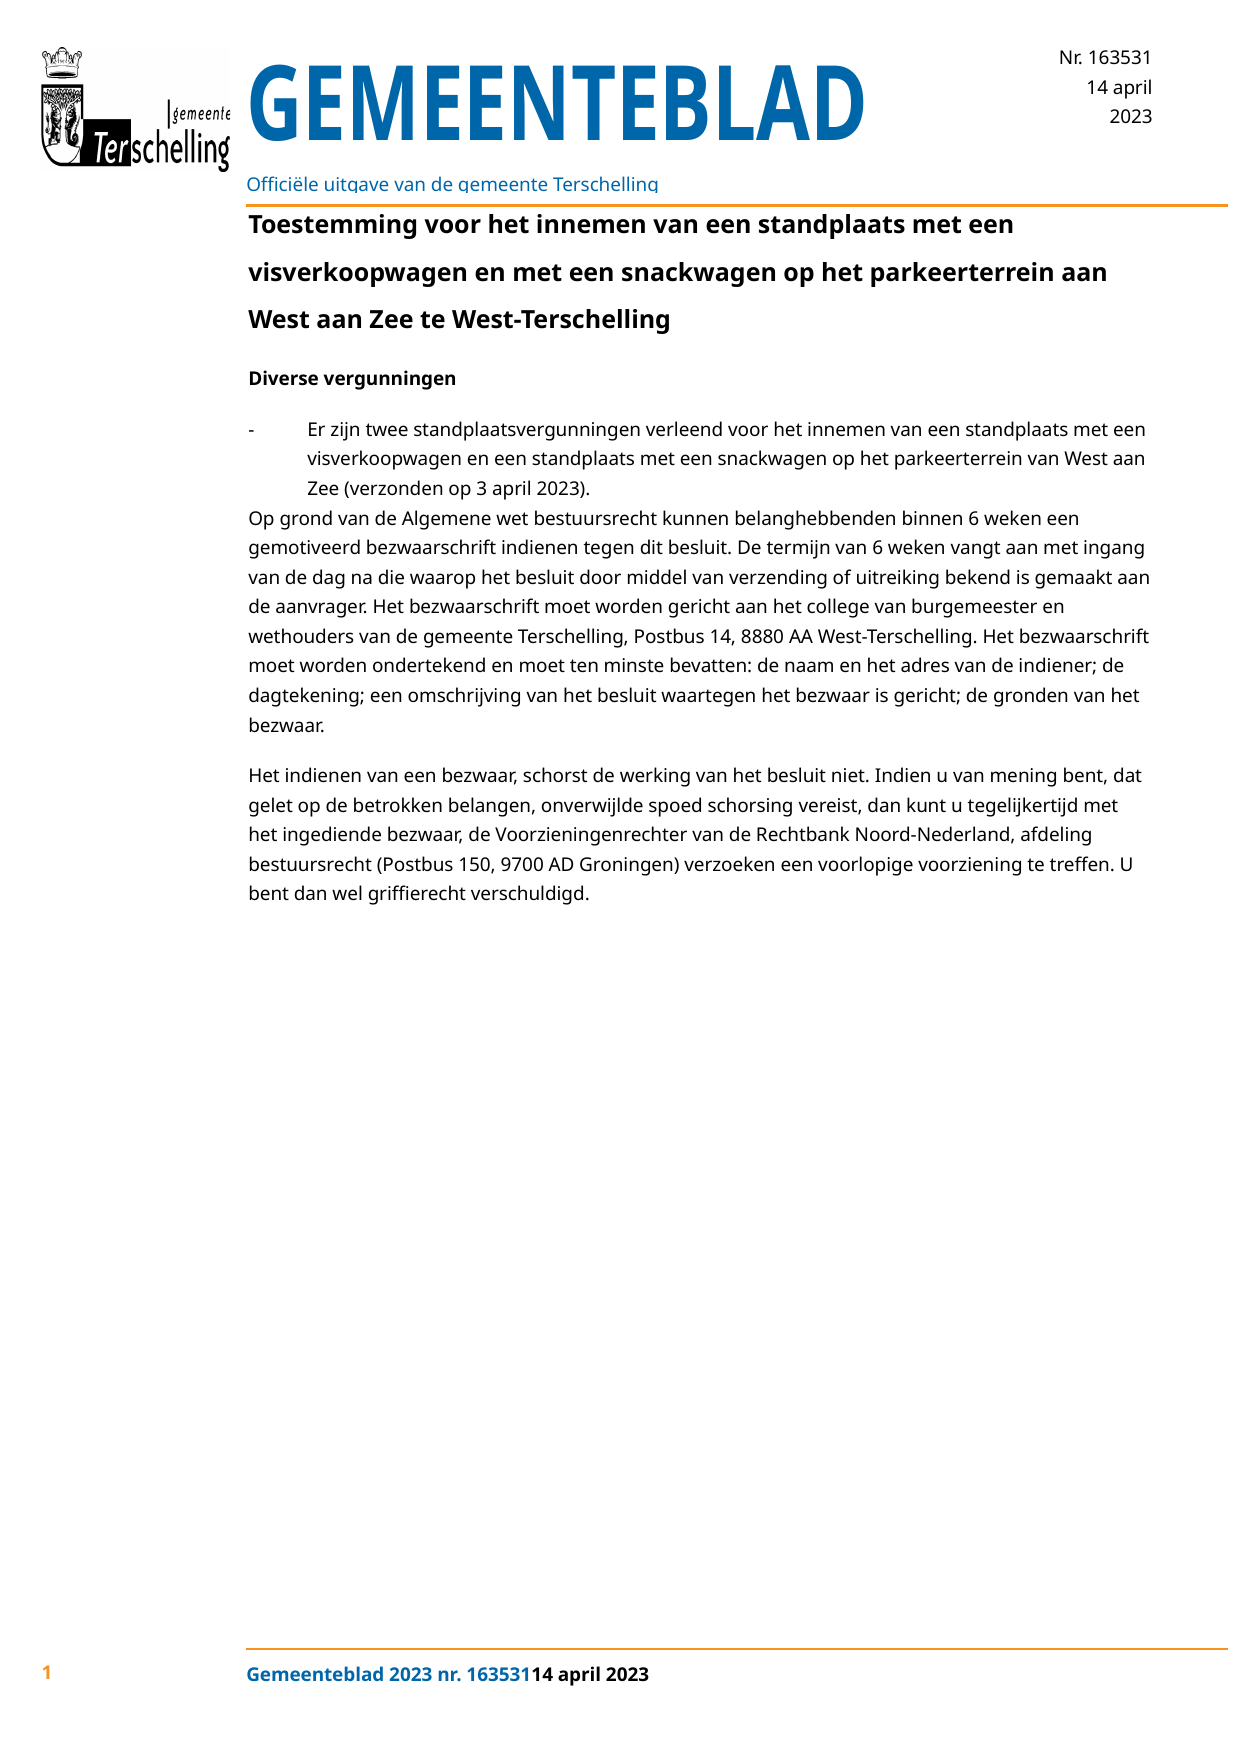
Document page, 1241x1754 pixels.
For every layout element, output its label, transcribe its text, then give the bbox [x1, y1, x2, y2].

list Er zijn twee standplaatsvergunningen verleend voor het innemen van een standplaats met een visverkoopwagen en een standplaats met een snackwagen op het parkeerterrein van West aan Zee (verzonden op 3 april 2023). [248, 416, 1152, 501]
text Het indienen van een bezwaar, schorst de werking van het besluit niet. Indien u van mening bent, dat gelet op de betrokken belangen, onverwijlde spoed schorsing vereist, dan kunt u tegelijkertijd met het ingediende bezwaar, de Voorzieningenrechter van de Rechtbank Noord-Nederland, afdeling bestuursrecht (Postbus 150, 9700 AD Groningen) verzoeken een voorlopige voorziening te treffen. U bent dan wel griffierecht verschuldigd. [248, 762, 1152, 906]
text Diverse vergunningen [248, 366, 1152, 391]
text Op grond van de Algemene wet bestuursrecht kunnen belanghebbenden binnen 6 weken een gemotiveerd bezwaarschrift indienen tegen dit besluit. De termijn van 6 weken vangt aan met ingang van de dag na die waarop het besluit door middel van verzending of uitreiking bekend is gemaakt aan de aanvrager. Het bezwaarschrift moet worden gericht aan het college van burgemeester en wethouders van de gemeente Terschelling, Postbus 14, 8880 AA West-Terschelling. Het bezwaarschrift moet worden ondertekend en moet ten minste bevatten: de naam en het adres van de indiener; de dagtekening; een omschrijving van het besluit waartegen het bezwaar is gericht; de gronden van het bezwaar. [248, 505, 1152, 737]
text Toestemming voor het innemen van een standplaats met een visverkoopwagen en met een snackwagen op het parkeerterrein aan West aan Zee te West-Terschelling [248, 207, 1152, 336]
picture [41, 47, 231, 172]
